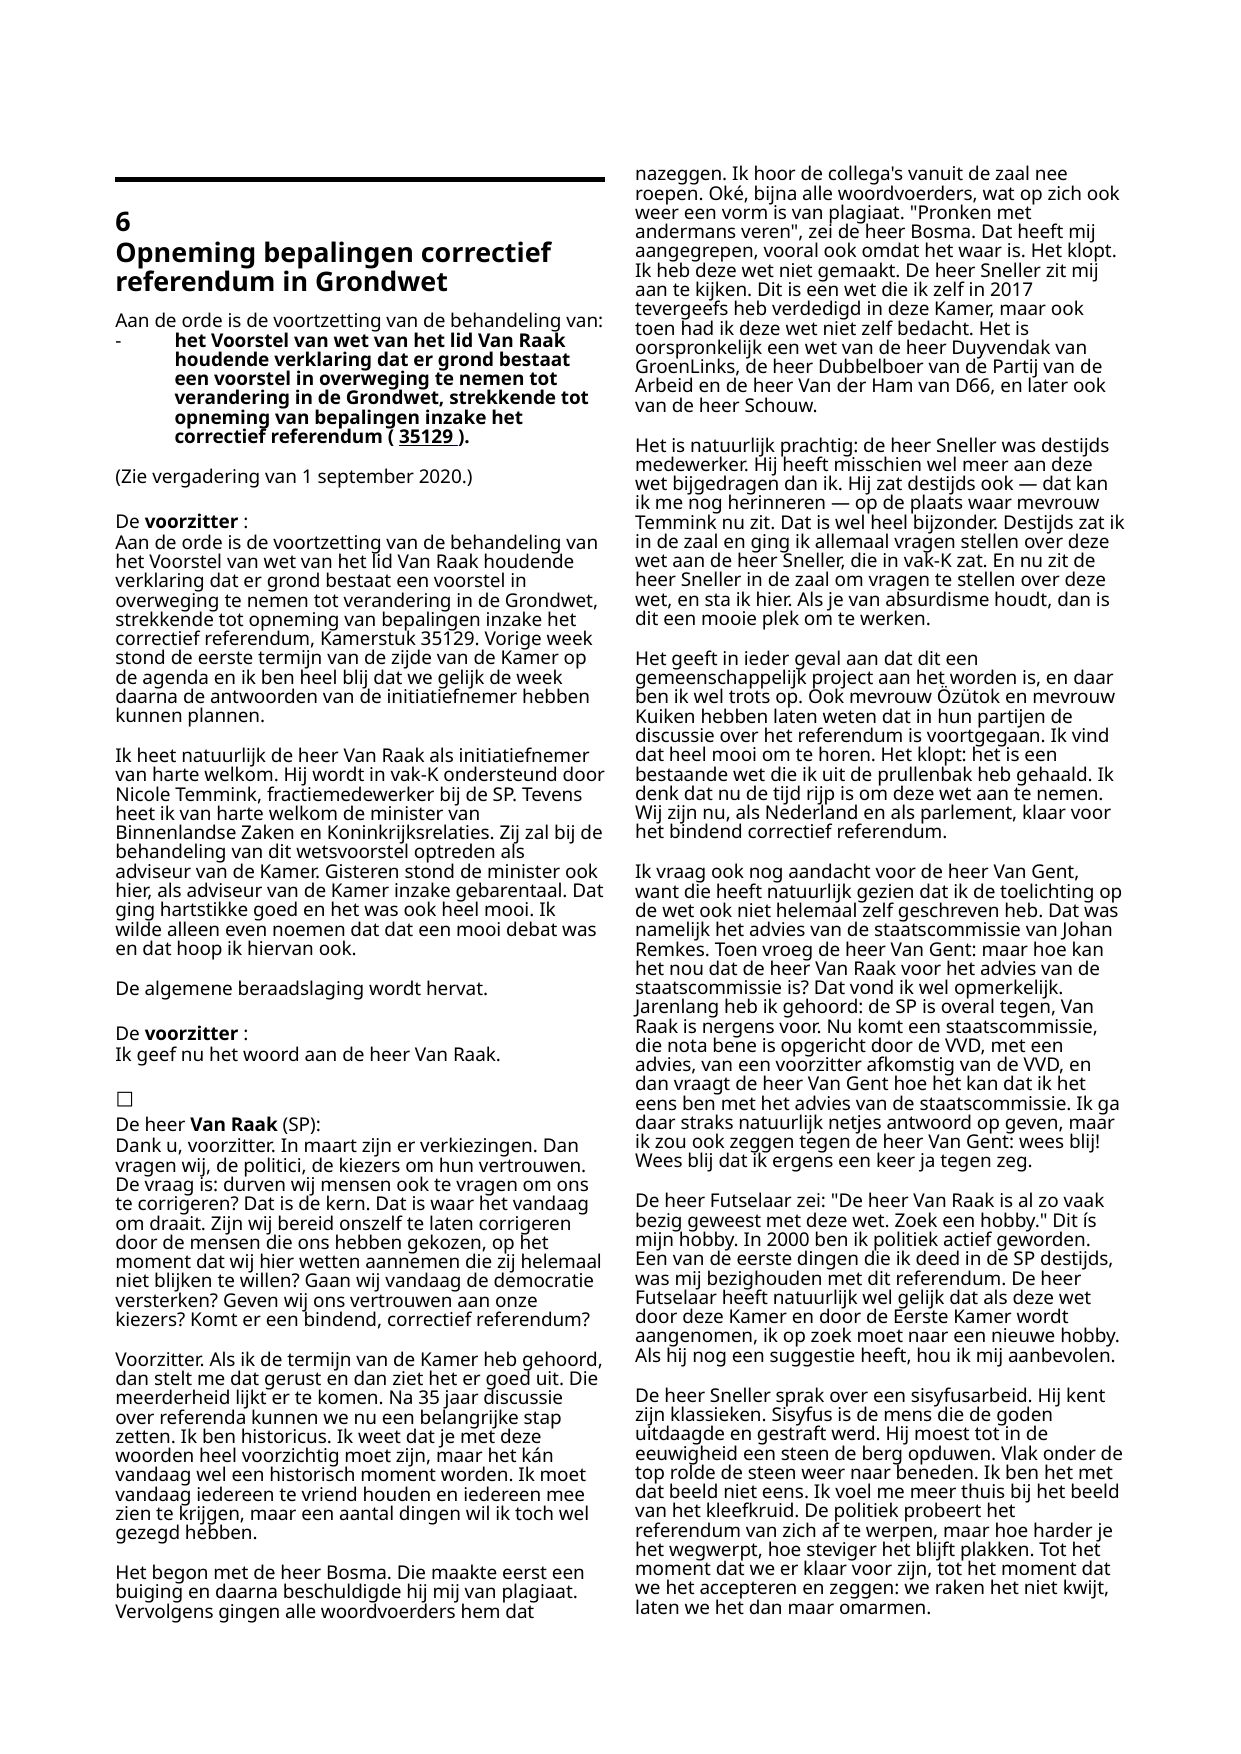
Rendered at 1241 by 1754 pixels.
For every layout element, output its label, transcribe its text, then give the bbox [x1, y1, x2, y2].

text De algemene beraadslaging wordt hervat. [115, 980, 605, 999]
text Dank u, voorzitter. In maart zijn er verkiezingen. Dan vragen wij, de politici, de kiezers om hun vertrouwen. De vraag is: durven wij mensen ook te vragen om ons te corrigeren? Dat is de kern. Dat is waar het vandaag om draait. Zijn wij bereid onszelf te laten corrigeren door de mensen die ons hebben gekozen, op het moment dat wij hier wetten aannemen die zij helemaal niet blijken te willen? Gaan wij vandaag de democratie versterken? Geven wij ons vertrouwen aan onze kiezers? Komt er een bindend, correctief referendum? [115, 1137, 605, 1330]
text Opneming bepalingen correctief referendum in Grondwet [115, 239, 605, 312]
text Aan de orde is de voortzetting van de behandeling van het Voorstel van wet van het lid Van Raak houdende verklaring dat er grond bestaat een voorstel in overweging te nemen tot verandering in de Grondwet, strekkende tot opneming van bepalingen inzake het correctief referendum, Kamerstuk 35129. Vorige week stond de eerste termijn van de zijde van de Kamer op de agenda en ik ben heel blij dat we gelijk de week daarna de antwoorden van de initiatiefnemer hebben kunnen plannen. [115, 534, 605, 726]
text nazeggen. Ik hoor de collega's vanuit de zaal nee roepen. Oké, bijna alle woordvoerders, wat op zich ook weer een vorm is van plagiaat. "Pronken met andermans veren", zei de heer Bosma. Dat heeft mij aangegrepen, vooral ook omdat het waar is. Het klopt. Ik heb deze wet niet gemaakt. De heer Sneller zit mij aan te kijken. Dit is een wet die ik zelf in 2017 tevergeefs heb verdedigd in deze Kamer, maar ook toen had ik deze wet niet zelf bedacht. Het is oorspronkelijk een wet van de heer Duyvendak van GroenLinks, de heer Dubbelboer van de Partij van de Arbeid en de heer Van der Ham van D66, en later ook van de heer Schouw. [635, 165, 1125, 416]
text Aan de orde is de voortzetting van de behandeling van: [115, 312, 605, 332]
text Het is natuurlijk prachtig: de heer Sneller was destijds medewerker. Hij heeft misschien wel meer aan deze wet bijgedragen dan ik. Hij zat destijds ook — dat kan ik me nog herinneren — op de plaats waar mevrouw Temmink nu zit. Dat is wel heel bijzonder. Destijds zat ik in de zaal en ging ik allemaal vragen stellen over deze wet aan de heer Sneller, die in vak-K zat. En nu zit de heer Sneller in de zaal om vragen te stellen over deze wet, en sta ik hier. Als je van absurdisme houdt, dan is dit een mooie plek om te werken. [635, 437, 1125, 629]
text Voorzitter. Als ik de termijn van de Kamer heb gehoord, dan stelt me dat gerust en dan ziet het er goed uit. Die meerderheid lijkt er te komen. Na 35 jaar discussie over referenda kunnen we nu een belangrijke stap zetten. Ik ben historicus. Ik weet dat je met deze woorden heel voorzichtig moet zijn, maar het kán vandaag wel een historisch moment worden. Ik moet vandaag iedereen te vriend houden en iedereen mee zien te krijgen, maar een aantal dingen wil ik toch wel gezegd hebben. [115, 1351, 605, 1543]
text Het geeft in ieder geval aan dat dit een gemeenschappelijk project aan het worden is, en daar ben ik wel trots op. Ook mevrouw Özütok en mevrouw Kuiken hebben laten weten dat in hun partijen de discussie over het referendum is voortgegaan. Ik vind dat heel mooi om te horen. Het klopt: het is een bestaande wet die ik uit de prullenbak heb gehaald. Ik denk dat nu de tijd rijp is om deze wet aan te nemen. Wij zijn nu, als Nederland en als parlement, klaar voor het bindend correctief referendum. [635, 650, 1125, 843]
text De heer Sneller sprak over een sisyfusarbeid. Hij kent zijn klassieken. Sisyfus is de mens die de goden uitdaagde en gestraft werd. Hij moest tot in de eeuwigheid een steen de berg opduwen. Vlak onder de top rolde de steen weer naar beneden. Ik ben het met dat beeld niet eens. Ik voel me meer thuis bij het beeld van het kleefkruid. De politiek probeert het referendum van zich af te werpen, maar hoe harder je het wegwerpt, hoe steviger het blijft plakken. Tot het moment dat we er klaar voor zijn, tot het moment dat we het accepteren en zeggen: we raken het niet kwijt, laten we het dan maar omarmen. [635, 1387, 1125, 1618]
text ⬜ [115, 1086, 605, 1112]
text Ik geef nu het woord aan de heer Van Raak. [115, 1046, 605, 1065]
text Ik heet natuurlijk de heer Van Raak als initiatiefnemer van harte welkom. Hij wordt in vak-K ondersteund door Nicole Temmink, fractiemedewerker bij de SP. Tevens heet ik van harte welkom de minister van Binnenlandse Zaken en Koninkrijksrelaties. Zij zal bij de behandeling van dit wetsvoorstel optreden als adviseur van de Kamer. Gisteren stond de minister ook hier, als adviseur van de Kamer inzake gebarentaal. Dat ging hartstikke goed en het was ook heel mooi. Ik wilde alleen even noemen dat dat een mooi debat was en dat hoop ik hiervan ook. [115, 747, 605, 959]
text De heer Futselaar zei: "De heer Van Raak is al zo vaak bezig geweest met deze wet. Zoek een hobby." Dit ís mijn hobby. In 2000 ben ik politiek actief geworden. Een van de eerste dingen die ik deed in de SP destijds, was mij bezighouden met dit referendum. De heer Futselaar heeft natuurlijk wel gelijk dat als deze wet door deze Kamer en door de Eerste Kamer wordt aangenomen, ik op zoek moet naar een nieuwe hobby. Als hij nog een suggestie heeft, hou ik mij aanbevolen. [635, 1192, 1125, 1366]
text De heer Van Raak (SP): [115, 1112, 605, 1137]
text De voorzitter : [115, 1020, 605, 1046]
text Ik vraag ook nog aandacht voor de heer Van Gent, want die heeft natuurlijk gezien dat ik de toelichting op de wet ook niet helemaal zelf geschreven heb. Dat was namelijk het advies van de staatscommissie van Johan Remkes. Toen vroeg de heer Van Gent: maar hoe kan het nou dat de heer Van Raak voor het advies van de staatscommissie is? Dat vond ik wel opmerkelijk. Jarenlang heb ik gehoord: de SP is overal tegen, Van Raak is nergens voor. Nu komt een staatscommissie, die nota bene is opgericht door de VVD, met een advies, van een voorzitter afkomstig van de VVD, en dan vraagt de heer Van Gent hoe het kan dat ik het eens ben met het advies van de staatscommissie. Ik ga daar straks natuurlijk netjes antwoord op geven, maar ik zou ook zeggen tegen de heer Van Gent: wees blij! Wees blij dat ik ergens een keer ja tegen zeg. [635, 863, 1125, 1172]
text (Zie vergadering van 1 september 2020.) [115, 468, 605, 487]
text 6 [115, 203, 605, 239]
text Het begon met de heer Bosma. Die maakte eerst een buiging en daarna beschuldigde hij mij van plagiaat. Vervolgens gingen alle woordvoerders hem dat [115, 1564, 605, 1622]
list het Voorstel van wet van het lid Van Raak houdende verklaring dat er grond bestaat een voorstel in overweging te nemen tot verandering in de Grondwet, strekkende tot opneming van bepalingen inzake het correctief referendum ( 35129 ). [115, 332, 605, 447]
text De voorzitter : [115, 508, 605, 534]
